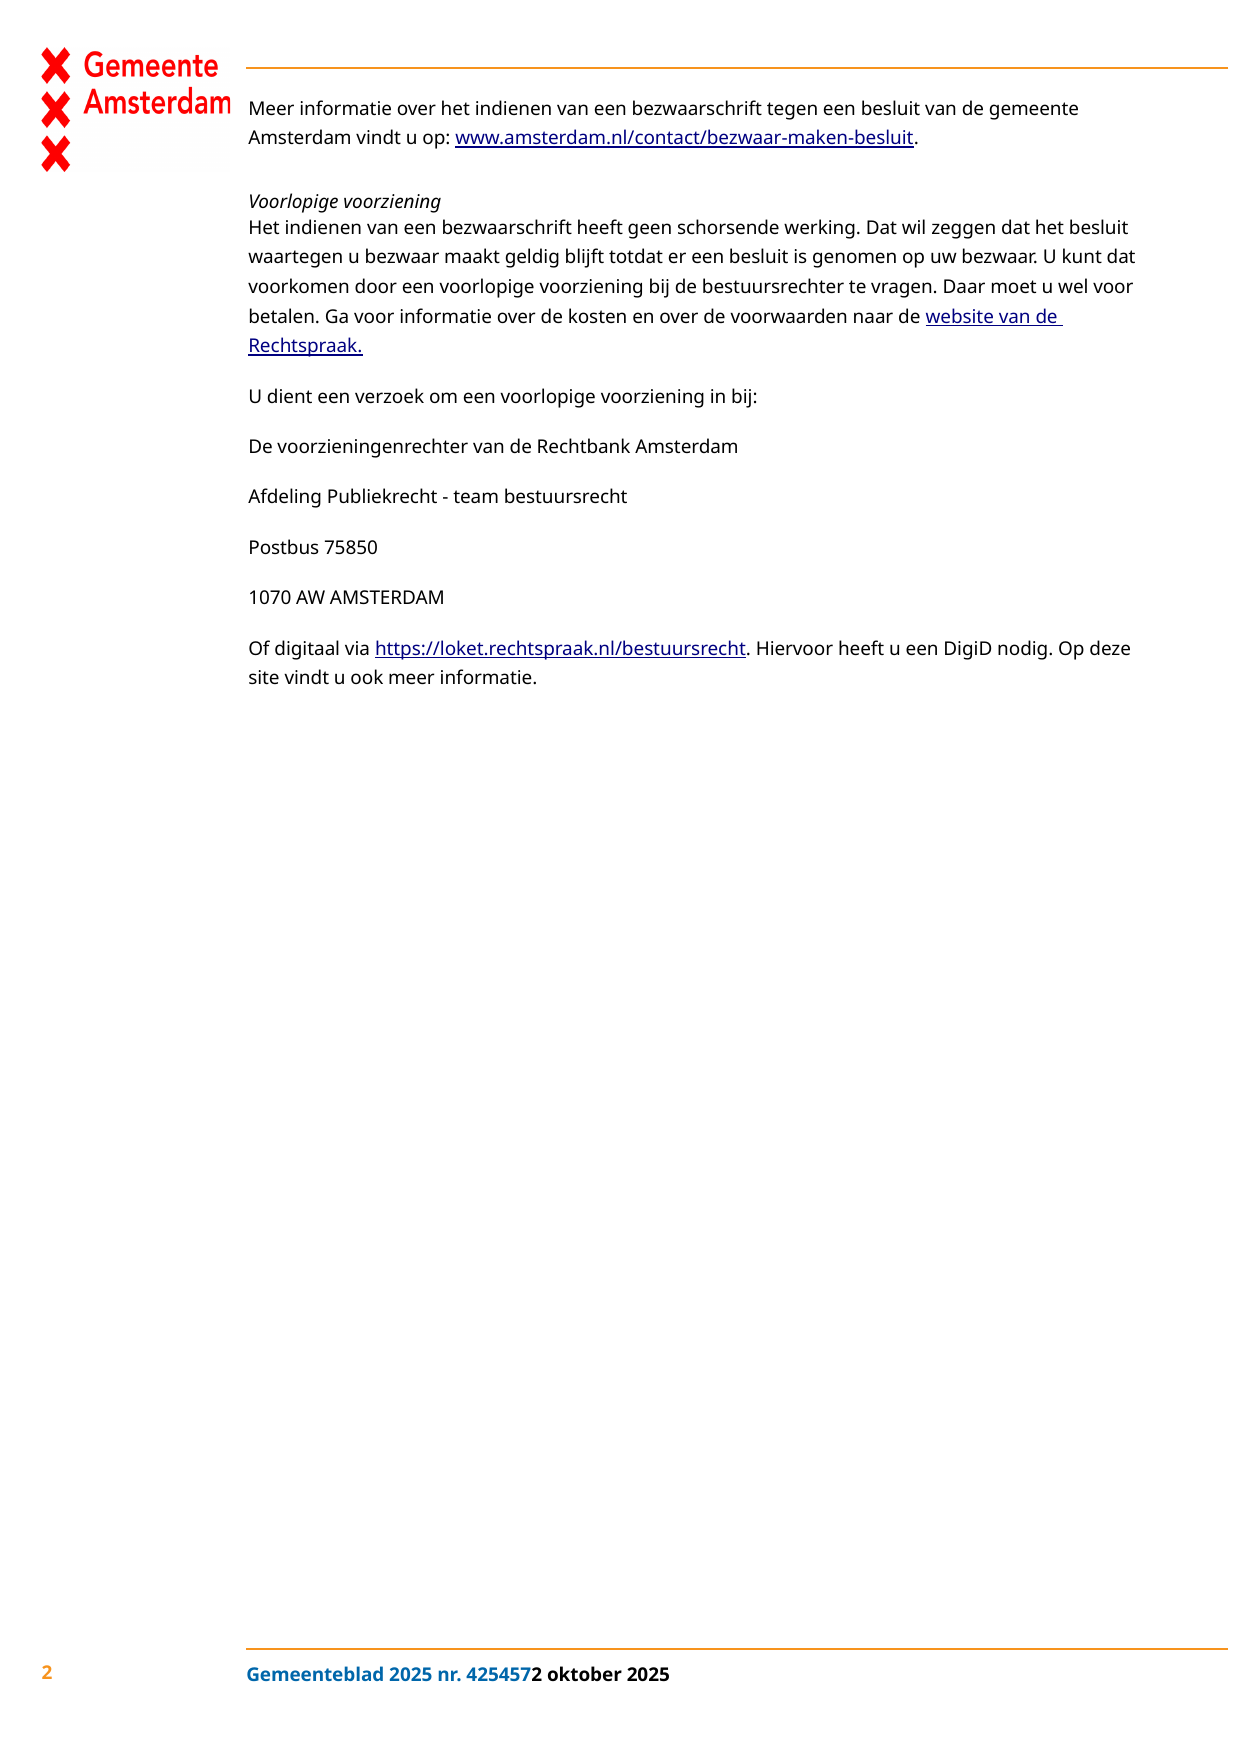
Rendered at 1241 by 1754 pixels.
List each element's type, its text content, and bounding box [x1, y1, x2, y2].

text 1070 AW AMSTERDAM [248, 584, 1152, 610]
text Postbus 75850 [248, 534, 1152, 560]
text Meer informatie over het indienen van een bezwaarschrift tegen een besluit van de gemeente Amsterdam vindt u op: www.amsterdam.nl/contact/bezwaar-maken-besluit. [248, 95, 1152, 150]
text De voorzieningenrechter van de Rechtbank Amsterdam [248, 433, 1152, 459]
text U dient een verzoek om een voorlopige voorziening in bij: [248, 383, 1152, 408]
text Of digitaal via https://loket.rechtspraak.nl/bestuursrecht. Hiervoor heeft u een DigiD nodig. Op deze site vindt u ook meer informatie. [248, 635, 1152, 690]
text Voorlopige voorziening [248, 188, 1152, 214]
text Afdeling Publiekrecht - team bestuursrecht [248, 484, 1152, 509]
text Het indienen van een bezwaarschrift heeft geen schorsende werking. Dat wil zeggen dat het besluit waartegen u bezwaar maakt geldig blijft totdat er een besluit is genomen op uw bezwaar. U kunt dat voorkomen door een voorlopige voorziening bij de bestuursrechter te vragen. Daar moet u wel voor betalen. Ga voor informatie over de kosten en over de voorwaarden naar de website van de Rechtspraak. [248, 214, 1152, 358]
picture [41, 47, 231, 172]
